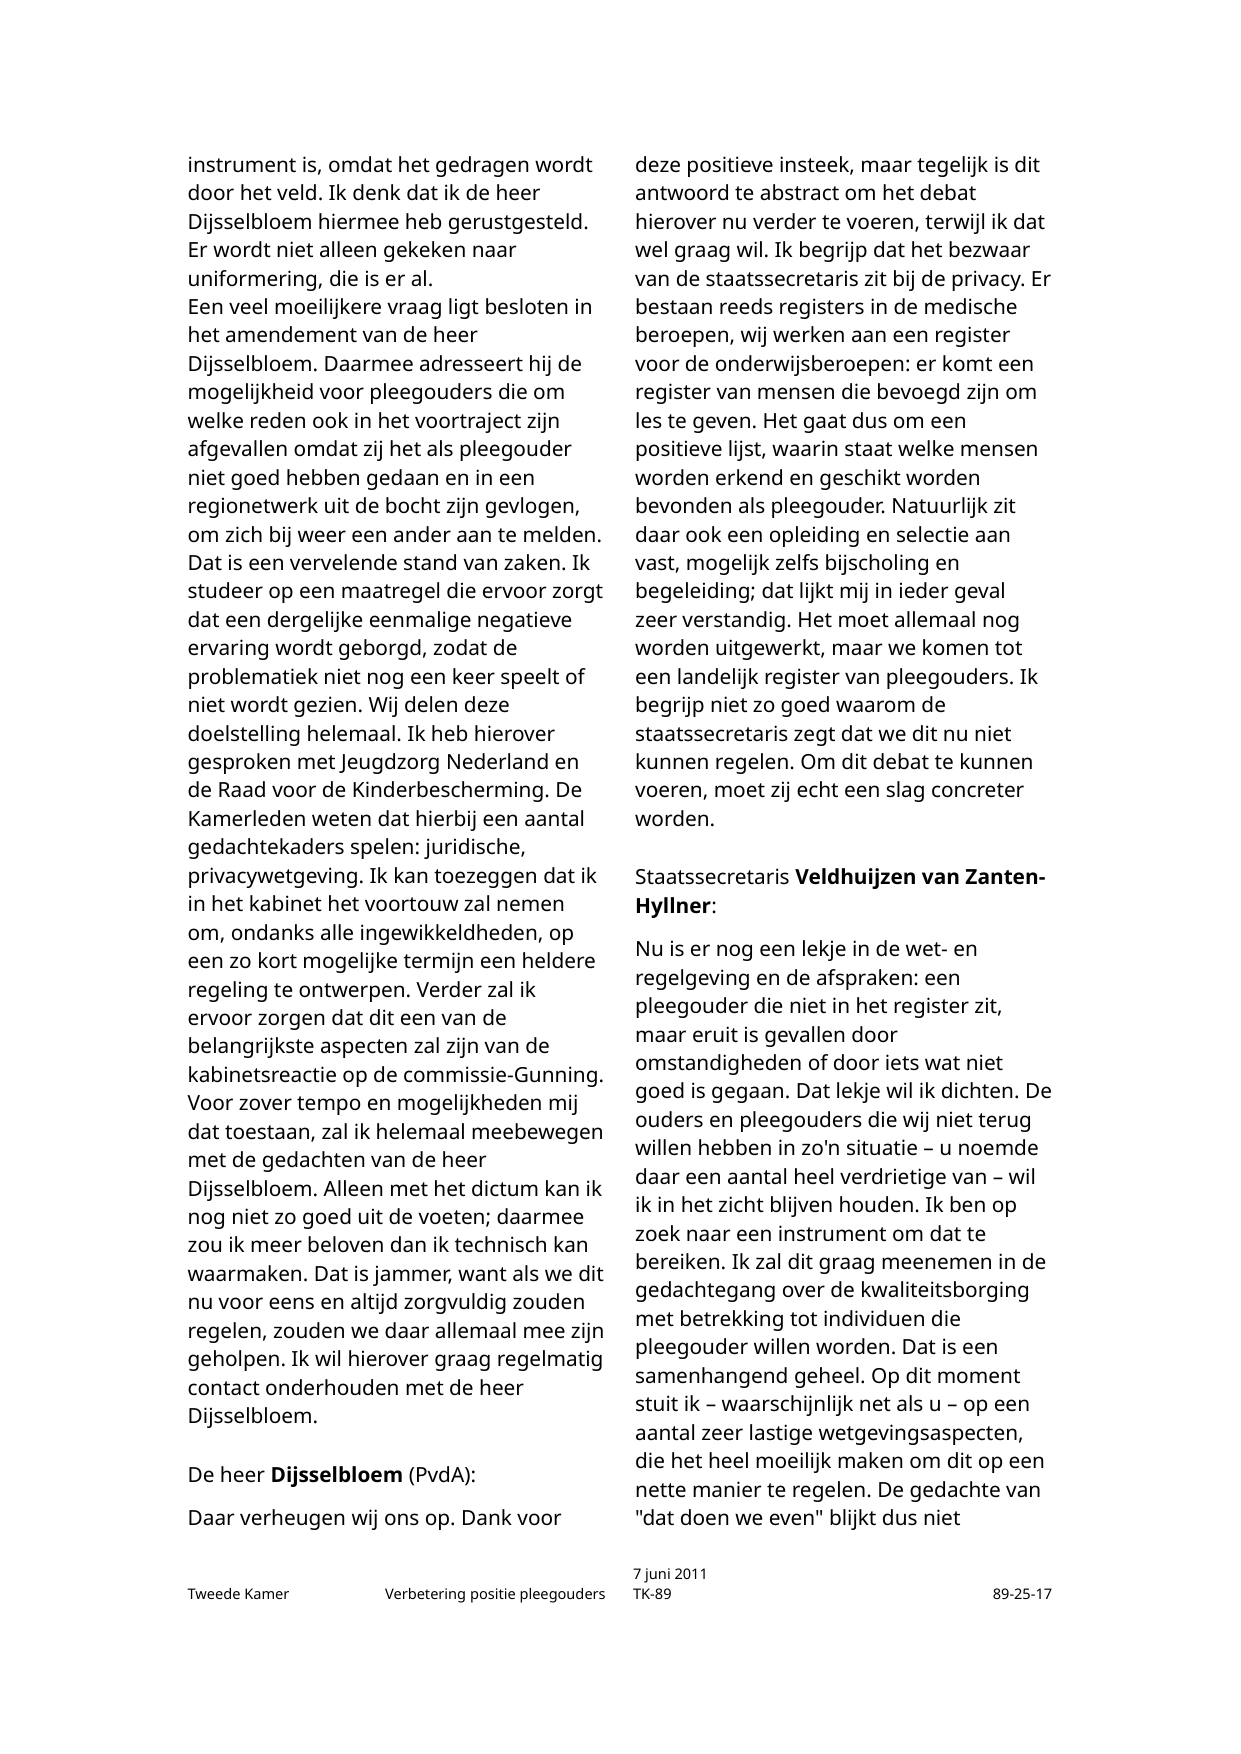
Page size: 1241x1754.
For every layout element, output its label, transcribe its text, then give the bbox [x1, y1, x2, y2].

text deze positieve insteek, maar tegelijk is dit antwoord te abstract om het debat hierover nu verder te voeren, terwijl ik dat wel graag wil. Ik begrijp dat het bezwaar van de staatssecretaris zit bij de privacy. Er bestaan reeds registers in de medische beroepen, wij werken aan een register voor de onderwijsberoepen: er komt een register van mensen die bevoegd zijn om les te geven. Het gaat dus om een positieve lijst, waarin staat welke mensen worden erkend en geschikt worden bevonden als pleegouder. Natuurlijk zit daar ook een opleiding en selectie aan vast, mogelijk zelfs bijscholing en begeleiding; dat lijkt mij in ieder geval zeer verstandig. Het moet allemaal nog worden uitgewerkt, maar we komen tot een landelijk register van pleegouders. Ik begrijp niet zo goed waarom de staatssecretaris zegt dat we dit nu niet kunnen regelen. Om dit debat te kunnen voeren, moet zij echt een slag concreter worden. [635, 150, 1053, 832]
text Nu is er nog een lekje in de wet- en regelgeving en de afspraken: een pleegouder die niet in het register zit, maar eruit is gevallen door omstandigheden of door iets wat niet goed is gegaan. Dat lekje wil ik dichten. De ouders en pleegouders die wij niet terug willen hebben in zo'n situatie – u noemde daar een aantal heel verdrietige van – wil ik in het zicht blijven houden. Ik ben op zoek naar een instrument om dat te bereiken. Ik zal dit graag meenemen in de gedachtegang over de kwaliteitsborging met betrekking tot individuen die pleegouder willen worden. Dat is een samenhangend geheel. Op dit moment stuit ik – waarschijnlijk net als u – op een aantal zeer lastige wetgevingsaspecten, die het heel moeilijk maken om dit op een nette manier te regelen. De gedachte van "dat doen we even" blijkt dus niet [635, 934, 1053, 1532]
text Daar verheugen wij ons op. Dank voor [187, 1503, 605, 1532]
text Een veel moeilijkere vraag ligt besloten in het amendement van de heer Dijsselbloem. Daarmee adresseert hij de mogelijkheid voor pleegouders die om welke reden ook in het voortraject zijn afgevallen omdat zij het als pleegouder niet goed hebben gedaan en in een regionetwerk uit de bocht zijn gevlogen, om zich bij weer een ander aan te melden. Dat is een vervelende stand van zaken. Ik studeer op een maatregel die ervoor zorgt dat een dergelijke eenmalige negatieve ervaring wordt geborgd, zodat de problematiek niet nog een keer speelt of niet wordt gezien. Wij delen deze doelstelling helemaal. Ik heb hierover gesproken met Jeugdzorg Nederland en de Raad voor de Kinderbescherming. De Kamerleden weten dat hierbij een aantal gedachtekaders spelen: juridische, privacywetgeving. Ik kan toezeggen dat ik in het kabinet het voortouw zal nemen om, ondanks alle ingewikkeldheden, op een zo kort mogelijke termijn een heldere regeling te ontwerpen. Verder zal ik ervoor zorgen dat dit een van de belangrijkste aspecten zal zijn van de kabinetsreactie op de commissie-Gunning. Voor zover tempo en mogelijkheden mij dat toestaan, zal ik helemaal meebewegen met de gedachten van de heer Dijsselbloem. Alleen met het dictum kan ik nog niet zo goed uit de voeten; daarmee zou ik meer beloven dan ik technisch kan waarmaken. Dat is jammer, want als we dit nu voor eens en altijd zorgvuldig zouden regelen, zouden we daar allemaal mee zijn geholpen. Ik wil hierover graag regelmatig contact onderhouden met de heer Dijsselbloem. [187, 292, 605, 1430]
text De heer Dijsselbloem (PvdA): [187, 1460, 605, 1488]
text Staatssecretaris Veldhuijzen van Zanten-Hyllner: [635, 862, 1053, 919]
text instrument is, omdat het gedragen wordt door het veld. Ik denk dat ik de heer Dijsselbloem hiermee heb gerustgesteld. Er wordt niet alleen gekeken naar uniformering, die is er al. [187, 150, 605, 292]
